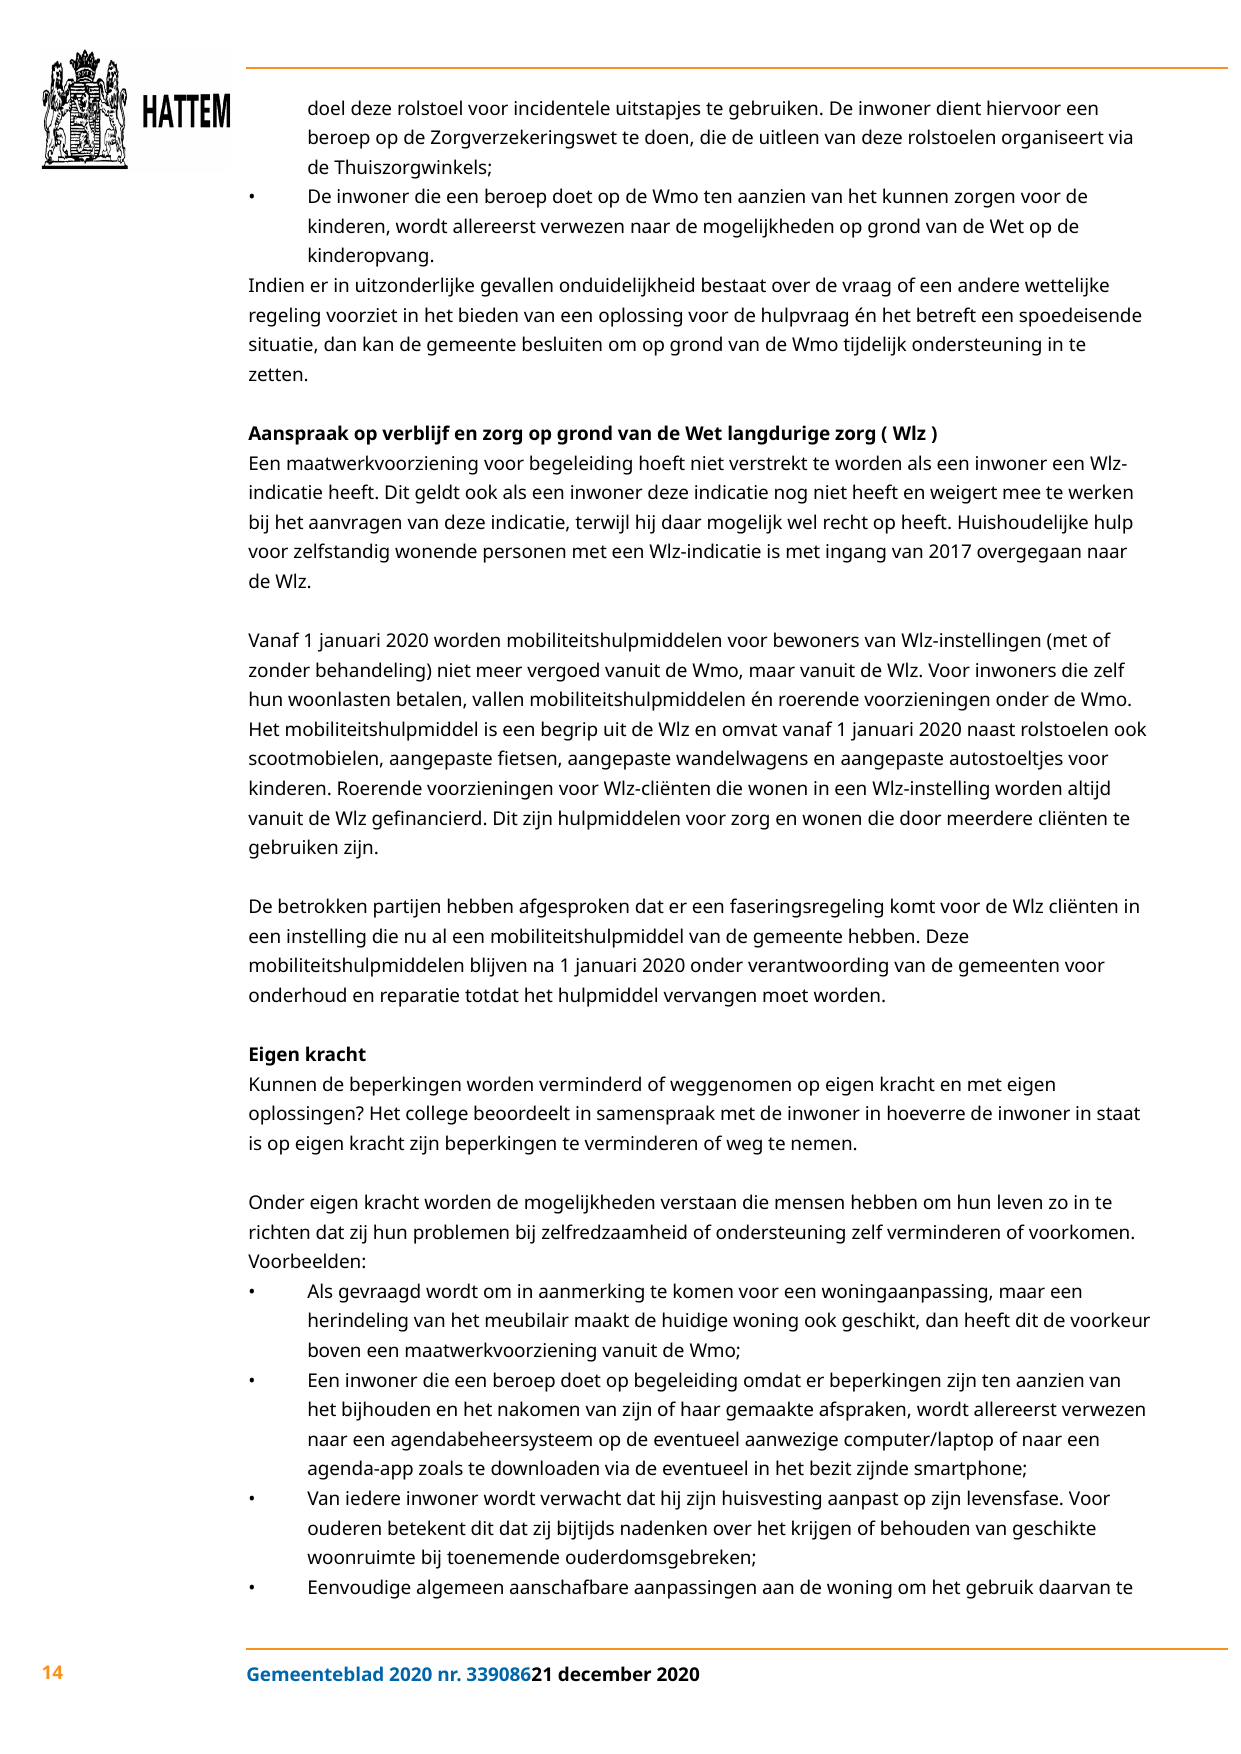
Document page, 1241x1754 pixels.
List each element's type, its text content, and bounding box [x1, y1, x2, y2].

list doel deze rolstoel voor incidentele uitstapjes te gebruiken. De inwoner dient hiervoor een beroep op de Zorgverzekeringswet te doen, die de uitleen van deze rolstoelen organiseert via de Thuiszorgwinkels; [248, 95, 1152, 180]
list Een inwoner die een beroep doet op begeleiding omdat er beperkingen zijn ten aanzien van het bijhouden en het nakomen van zijn of haar gemaakte afspraken, wordt allereerst verwezen naar een agendabeheersysteem op de eventueel aanwezige computer/laptop of naar een agenda-app zoals te downloaden via de eventueel in het bezit zijnde smartphone; [248, 1367, 1152, 1481]
text Eigen kracht [248, 1041, 1152, 1067]
text Onder eigen kracht worden de mogelijkheden verstaan die mensen hebben om hun leven zo in te richten dat zij hun problemen bij zelfredzaamheid of ondersteuning zelf verminderen of voorkomen. [248, 1189, 1152, 1245]
text Voorbeelden: [248, 1248, 1152, 1274]
text Aanspraak op verblijf en zorg op grond van de Wet langdurige zorg ( Wlz ) [248, 420, 1152, 446]
text De betrokken partijen hebben afgesproken dat er een faseringsregeling komt voor de Wlz cliënten in een instelling die nu al een mobiliteitshulpmiddel van de gemeente hebben. Deze mobiliteitshulpmiddelen blijven na 1 januari 2020 onder verantwoording van de gemeenten voor onderhoud en reparatie totdat het hulpmiddel vervangen moet worden. [248, 893, 1152, 1008]
text Vanaf 1 januari 2020 worden mobiliteitshulpmiddelen voor bewoners van Wlz-instellingen (met of zonder behandeling) niet meer vergoed vanuit de Wmo, maar vanuit de Wlz. Voor inwoners die zelf hun woonlasten betalen, vallen mobiliteitshulpmiddelen én roerende voorzieningen onder de Wmo. Het mobiliteitshulpmiddel is een begrip uit de Wlz en omvat vanaf 1 januari 2020 naast rolstoelen ook scootmobielen, aangepaste fietsen, aangepaste wandelwagens en aangepaste autostoeltjes voor kinderen. Roerende voorzieningen voor Wlz-cliënten die wonen in een Wlz-instelling worden altijd vanuit de Wlz gefinancierd. Dit zijn hulpmiddelen voor zorg en wonen die door meerdere cliënten te gebruiken zijn. [248, 627, 1152, 860]
list Als gevraagd wordt om in aanmerking te komen voor een woningaanpassing, maar een herindeling van het meubilair maakt de huidige woning ook geschikt, dan heeft dit de voorkeur boven een maatwerkvoorziening vanuit de Wmo; [248, 1278, 1152, 1363]
text Indien er in uitzonderlijke gevallen onduidelijkheid bestaat over de vraag of een andere wettelijke regeling voorziet in het bieden van een oplossing voor de hulpvraag én het betreft een spoedeisende situatie, dan kan de gemeente besluiten om op grond van de Wmo tijdelijk ondersteuning in te zetten. [248, 272, 1152, 387]
text Kunnen de beperkingen worden verminderd of weggenomen op eigen kracht en met eigen oplossingen? Het college beoordeelt in samenspraak met de inwoner in hoeverre de inwoner in staat is op eigen kracht zijn beperkingen te verminderen of weg te nemen. [248, 1071, 1152, 1156]
list Eenvoudige algemeen aanschafbare aanpassingen aan de woning om het gebruik daarvan te [248, 1574, 1152, 1600]
list De inwoner die een beroep doet op de Wmo ten aanzien van het kunnen zorgen voor de kinderen, wordt allereerst verwezen naar de mogelijkheden op grond van de Wet op de kinderopvang. [248, 183, 1152, 268]
text Een maatwerkvoorziening voor begeleiding hoeft niet verstrekt te worden als een inwoner een Wlz-indicatie heeft. Dit geldt ook als een inwoner deze indicatie nog niet heeft en weigert mee te werken bij het aanvragen van deze indicatie, terwijl hij daar mogelijk wel recht op heeft. Huishoudelijke hulp voor zelfstandig wonende personen met een Wlz-indicatie is met ingang van 2017 overgegaan naar de Wlz. [248, 450, 1152, 594]
list Van iedere inwoner wordt verwacht dat hij zijn huisvesting aanpast op zijn levensfase. Voor ouderen betekent dit dat zij bijtijds nadenken over het krijgen of behouden van geschikte woonruimte bij toenemende ouderdomsgebreken; [248, 1485, 1152, 1570]
picture [41, 47, 231, 172]
